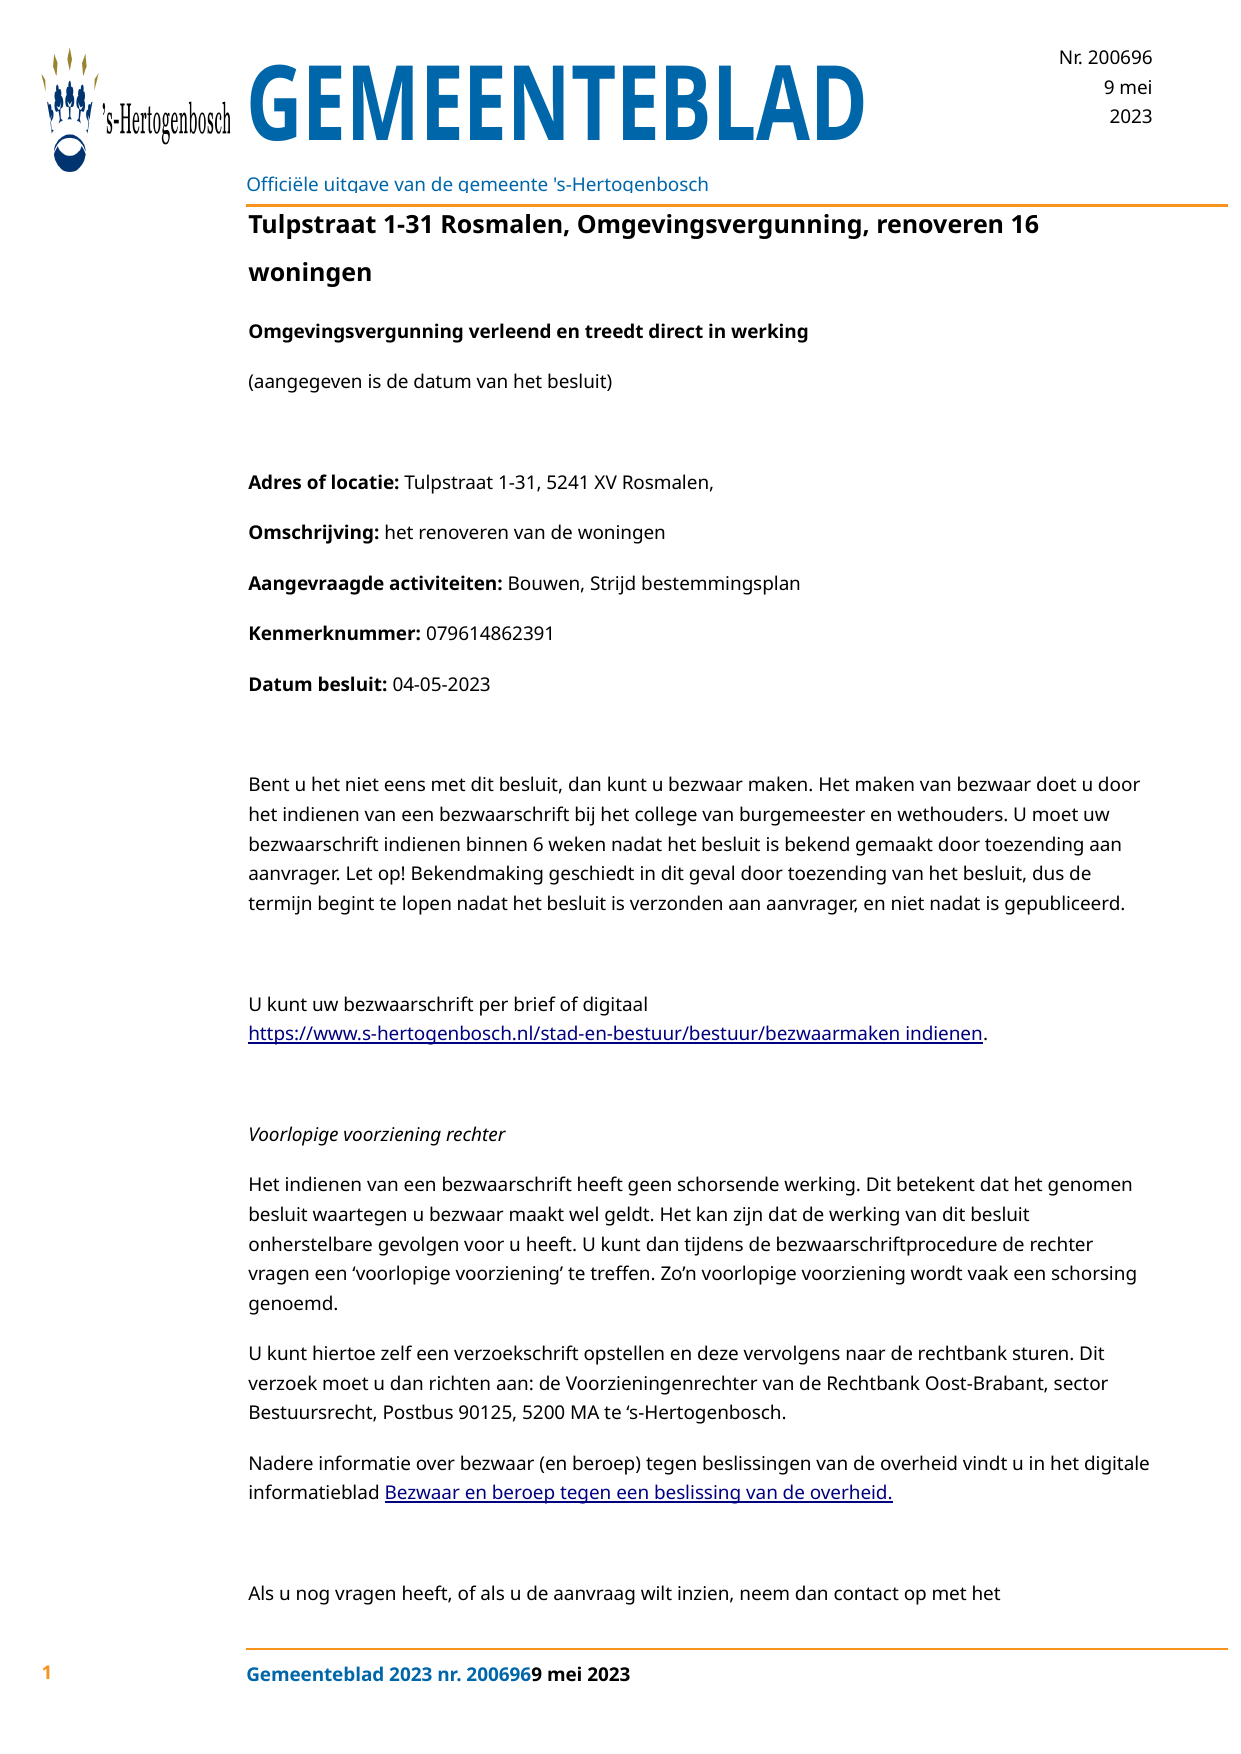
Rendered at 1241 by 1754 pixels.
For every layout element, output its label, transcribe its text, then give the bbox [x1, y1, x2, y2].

text Kenmerknummer: 079614862391 [248, 620, 1152, 646]
text U kunt hiertoe zelf een verzoekschrift opstellen en deze vervolgens naar de rechtbank sturen. Dit verzoek moet u dan richten aan: de Voorzieningenrechter van de Rechtbank Oost-Brabant, sector Bestuursrecht, Postbus 90125, 5200 MA te ‘s-Hertogenbosch. [248, 1340, 1152, 1425]
text Het indienen van een bezwaarschrift heeft geen schorsende werking. Dit betekent dat het genomen besluit waartegen u bezwaar maakt wel geldt. Het kan zijn dat de werking van dit besluit onherstelbare gevolgen voor u heeft. U kunt dan tijdens de bezwaarschriftprocedure de rechter vragen een ‘voorlopige voorziening’ te treffen. Zo’n voorlopige voorziening wordt vaak een schorsing genoemd. [248, 1172, 1152, 1316]
picture [41, 47, 231, 172]
text Aangevraagde activiteiten: Bouwen, Strijd bestemmingsplan [248, 570, 1152, 596]
text Als u nog vragen heeft, of als u de aanvraag wilt inzien, neem dan contact op met het [248, 1580, 1152, 1606]
text U kunt uw bezwaarschrift per brief of digitaal https://www.s-hertogenbosch.nl/stad-en-bestuur/bestuur/bezwaarmaken indienen. [248, 991, 1152, 1046]
text (aangegeven is de datum van het besluit) [248, 368, 1152, 394]
text Voorlopige voorziening rechter [248, 1121, 1152, 1147]
text Nadere informatie over bezwaar (en beroep) tegen beslissingen van de overheid vindt u in het digitale informatieblad Bezwaar en beroep tegen een beslissing van de overheid. [248, 1450, 1152, 1505]
text Adres of locatie: Tulpstraat 1-31, 5241 XV Rosmalen, [248, 469, 1152, 495]
text Datum besluit: 04-05-2023 [248, 671, 1152, 697]
text Omgevingsvergunning verleend en treedt direct in werking [248, 318, 1152, 344]
text Omschrijving: het renoveren van de woningen [248, 519, 1152, 545]
text Tulpstraat 1-31 Rosmalen, Omgevingsvergunning, renoveren 16 woningen [248, 207, 1152, 288]
text Bent u het niet eens met dit besluit, dan kunt u bezwaar maken. Het maken van bezwaar doet u door het indienen van een bezwaarschrift bij het college van burgemeester en wethouders. U moet uw bezwaarschrift indienen binnen 6 weken nadat het besluit is bekend gemaakt door toezending aan aanvrager. Let op! Bekendmaking geschiedt in dit geval door toezending van het besluit, dus de termijn begint te lopen nadat het besluit is verzonden aan aanvrager, en niet nadat is gepubliceerd. [248, 772, 1152, 916]
